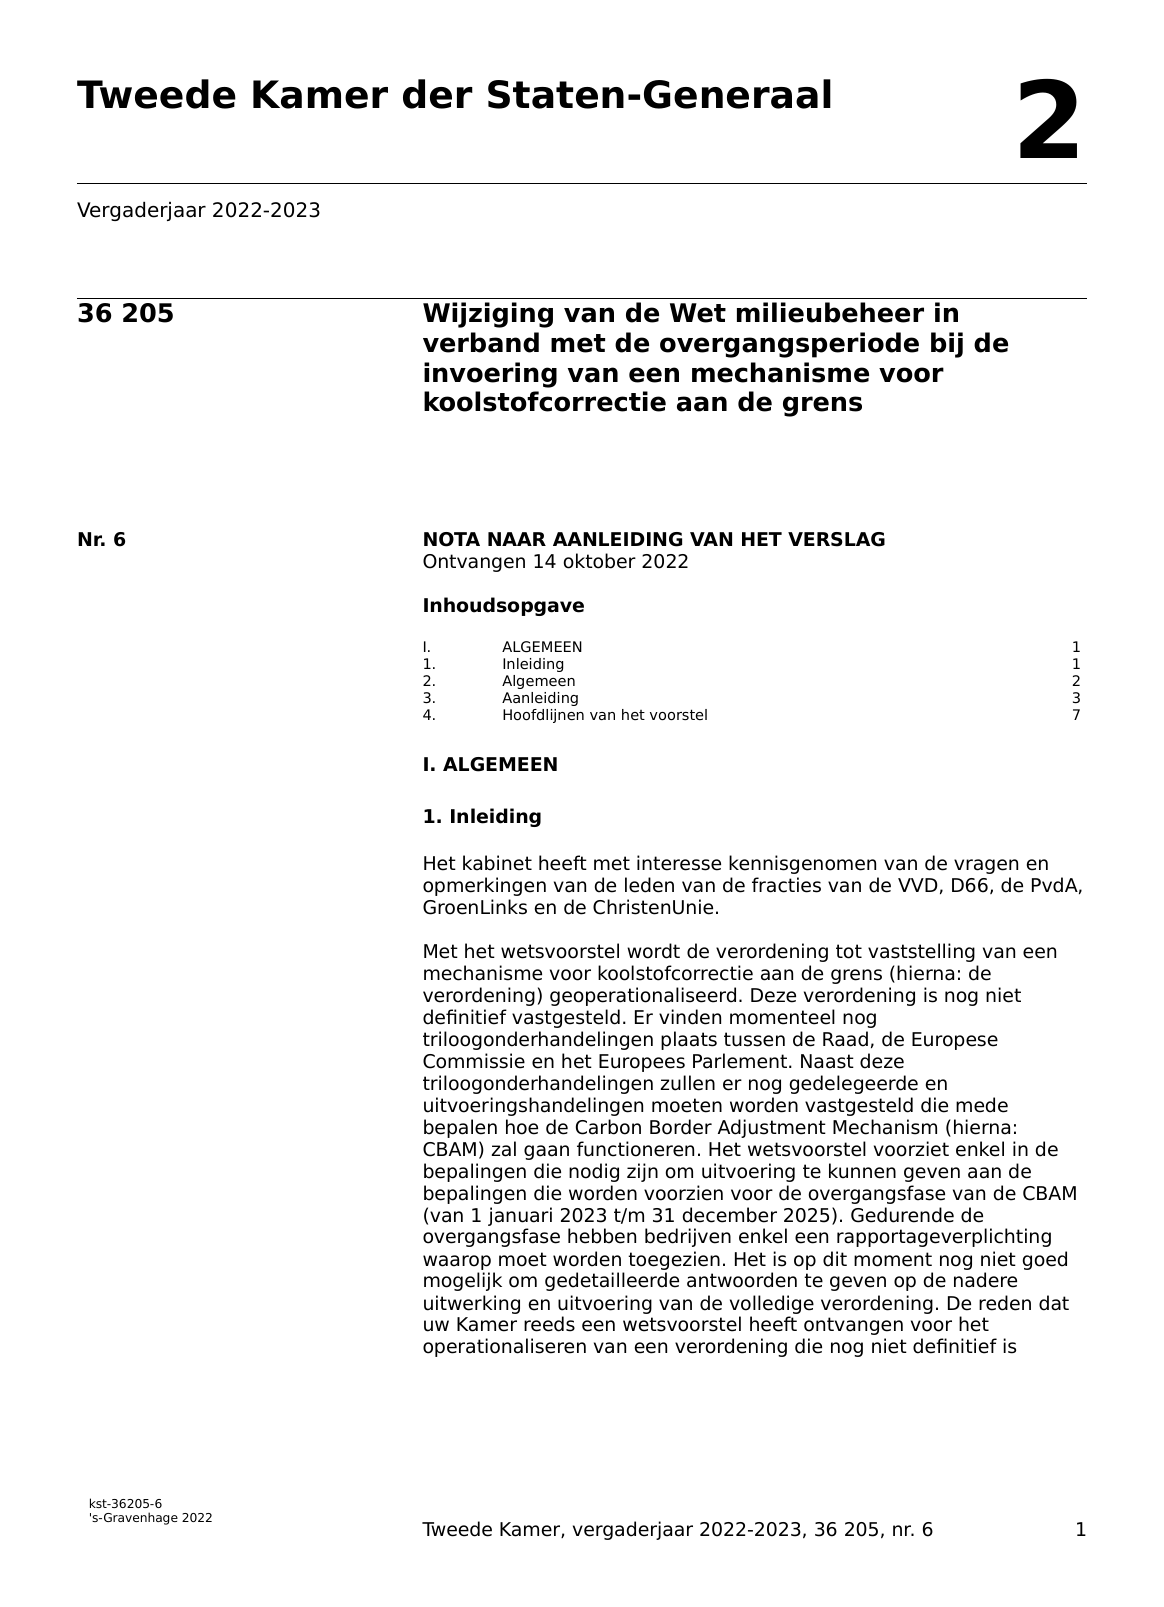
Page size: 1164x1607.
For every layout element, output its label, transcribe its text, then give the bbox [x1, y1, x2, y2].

table_cell 3 [1028, 690, 1087, 707]
subtitle 36 205 Wijziging van de Wet milieubeheer in verband met de overgangsperiode bij de invoering van een mechanisme voor koolstofcorrectie aan de grens [77, 299, 1087, 418]
table_cell 3. [422, 690, 496, 707]
text 's-Gravenhage 2022 [88, 1511, 323, 1525]
table_header I. [422, 639, 496, 656]
table_cell Vergaderjaar 2022-2023 [77, 184, 1087, 298]
text Het kabinet heeft met interesse kennisgenomen van de vragen en opmerkingen van de leden van de fracties van de VVD, D66, de PvdA, GroenLinks en de ChristenUnie. [422, 853, 1087, 918]
table_cell 2. [422, 673, 496, 690]
subtitle 1. Inleiding [422, 806, 1087, 828]
table_cell 4. [422, 707, 496, 724]
text Ontvangen 14 oktober 2022 [422, 551, 1087, 573]
table_header ALGEMEEN [496, 639, 1028, 656]
table_cell Hoofdlijnen van het voorstel [496, 707, 1028, 724]
table_header Tweede Kamer der Staten-Generaal [77, 59, 886, 183]
table_cell Aanleiding [496, 690, 1028, 707]
text Met het wetsvoorstel wordt de verordening tot vaststelling van een mechanisme voor koolstofcorrectie aan de grens (hierna: de verordening) geoperationaliseerd. Deze verordening is nog niet definitief vastgesteld. Er vinden momenteel nog triloogonderhandelingen plaats tussen de Raad, de Europese Commissie en het Europees Parlement. Naast deze triloogonderhandelingen zullen er nog gedelegeerde en uitvoeringshandelingen moeten worden vastgesteld die mede bepalen hoe de Carbon Border Adjustment Mechanism (hierna: CBAM) zal gaan functioneren. Het wetsvoorstel voorziet enkel in de bepalingen die nodig zijn om uitvoering te kunnen geven aan de bepalingen die worden voorzien voor de overgangsfase van de CBAM (van 1 januari 2023 t/m 31 december 2025). Gedurende de overgangsfase hebben bedrijven enkel een rapportageverplichting waarop moet worden toegezien. Het is op dit moment nog niet goed mogelijk om gedetailleerde antwoorden te geven op de nadere uitwerking en uitvoering van de volledige verordening. De reden dat uw Kamer reeds een wetsvoorstel heeft ontvangen voor het operationaliseren van een verordening die nog niet definitief is [422, 941, 1087, 1358]
table_header 1 [1028, 639, 1087, 656]
subtitle I. ALGEMEEN [422, 754, 1087, 776]
table_cell Inleiding [496, 656, 1028, 673]
table_cell 2 [1028, 673, 1087, 690]
table_cell 7 [1028, 707, 1087, 724]
table_cell 1 [1028, 656, 1087, 673]
table_header 2 [886, 59, 1087, 183]
text kst-36205-6 [88, 1497, 323, 1511]
subtitle Nr. 6 NOTA NAAR AANLEIDING VAN HET VERSLAG [77, 529, 1087, 551]
subtitle Inhoudsopgave [422, 595, 1087, 617]
table_cell Algemeen [496, 673, 1028, 690]
table_cell 1. [422, 656, 496, 673]
